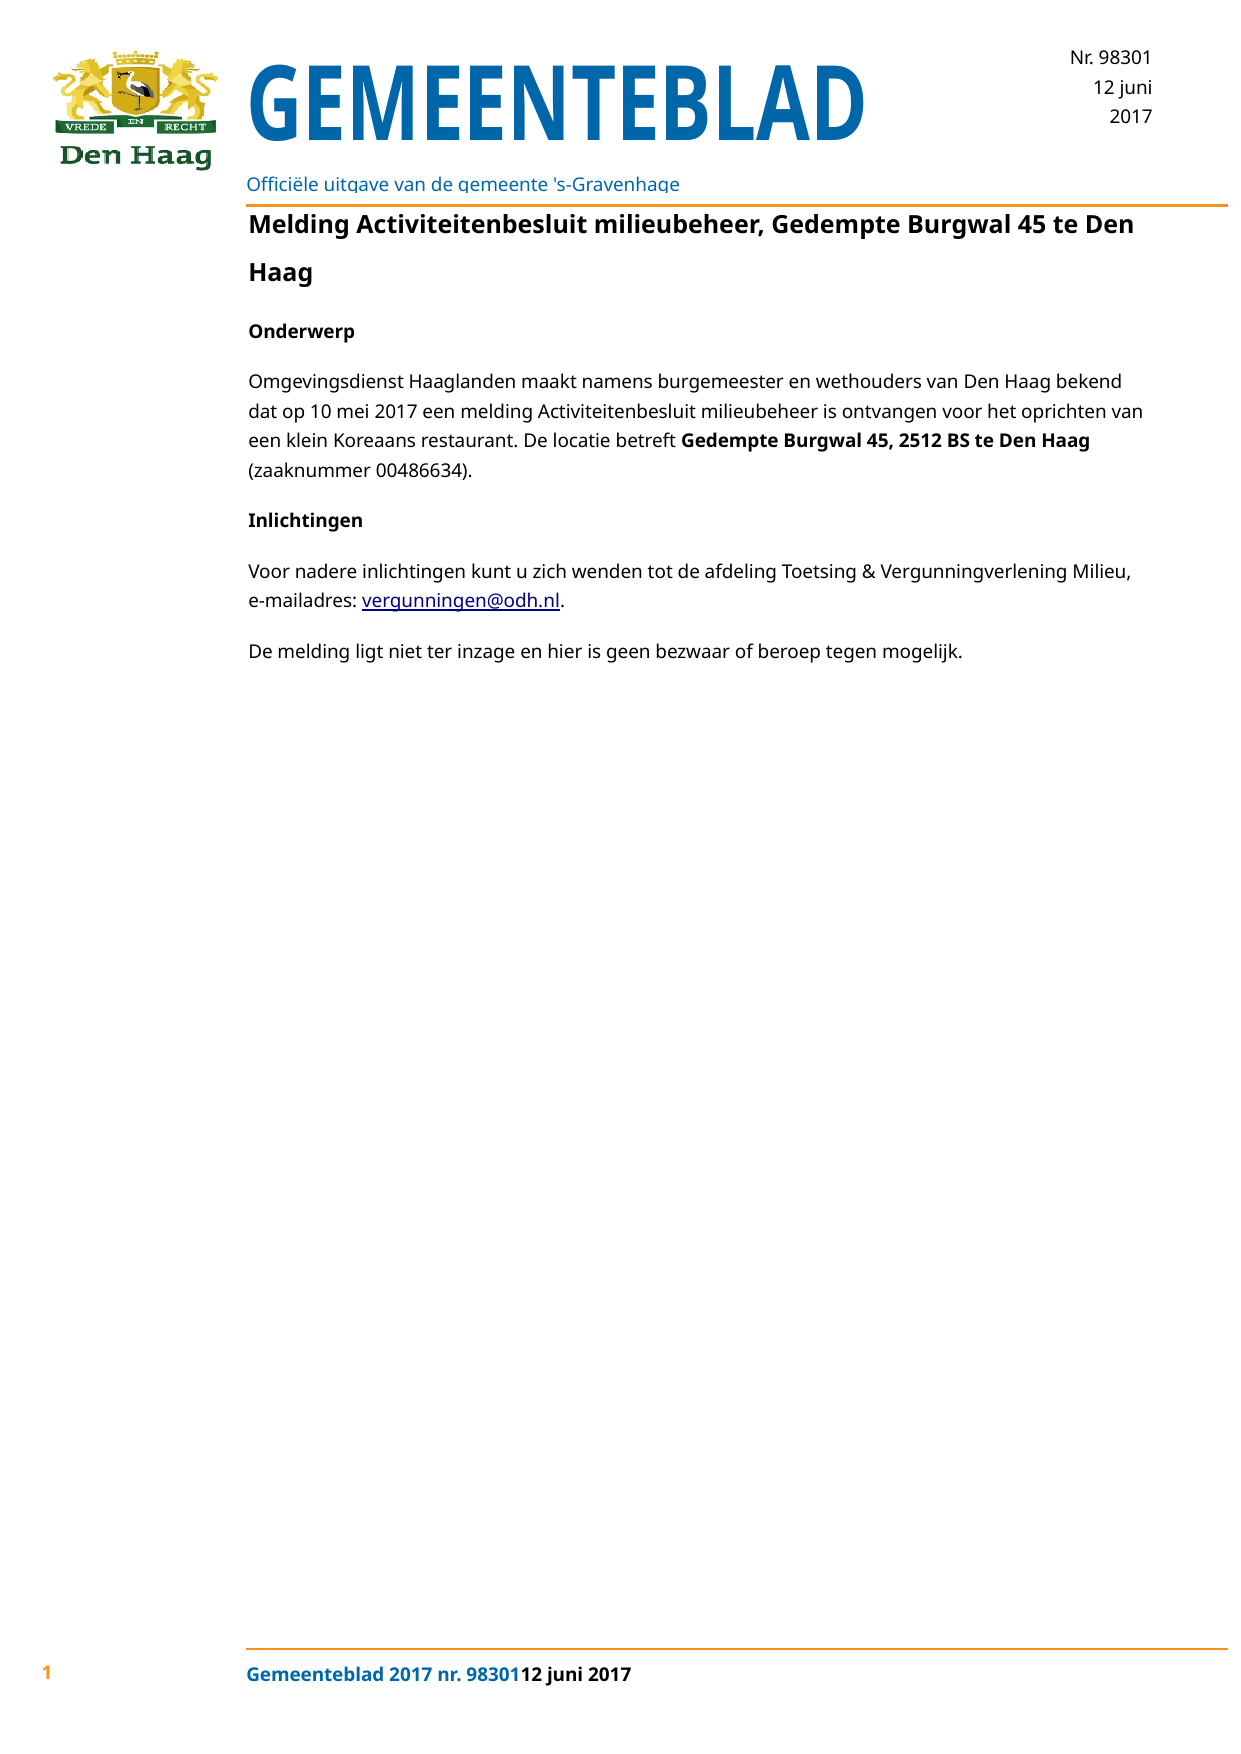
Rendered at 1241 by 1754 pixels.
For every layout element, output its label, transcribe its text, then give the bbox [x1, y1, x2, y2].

text Melding Activiteitenbesluit milieubeheer, Gedempte Burgwal 45 te Den Haag [248, 207, 1152, 288]
text De melding ligt niet ter inzage en hier is geen bezwaar of beroep tegen mogelijk. [248, 638, 1152, 664]
text Voor nadere inlichtingen kunt u zich wenden tot de afdeling Toetsing & Vergunningverlening Milieu, e-mailadres: vergunningen@odh.nl. [248, 558, 1152, 613]
text Omgevingsdienst Haaglanden maakt namens burgemeester en wethouders van Den Haag bekend dat op 10 mei 2017 een melding Activiteitenbesluit milieubeheer is ontvangen voor het oprichten van een klein Koreaans restaurant. De locatie betreft Gedempte Burgwal 45, 2512 BS te Den Haag (zaaknummer 00486634). [248, 368, 1152, 483]
picture [41, 47, 231, 172]
text Onderwerp [248, 318, 1152, 344]
text Inlichtingen [248, 507, 1152, 533]
